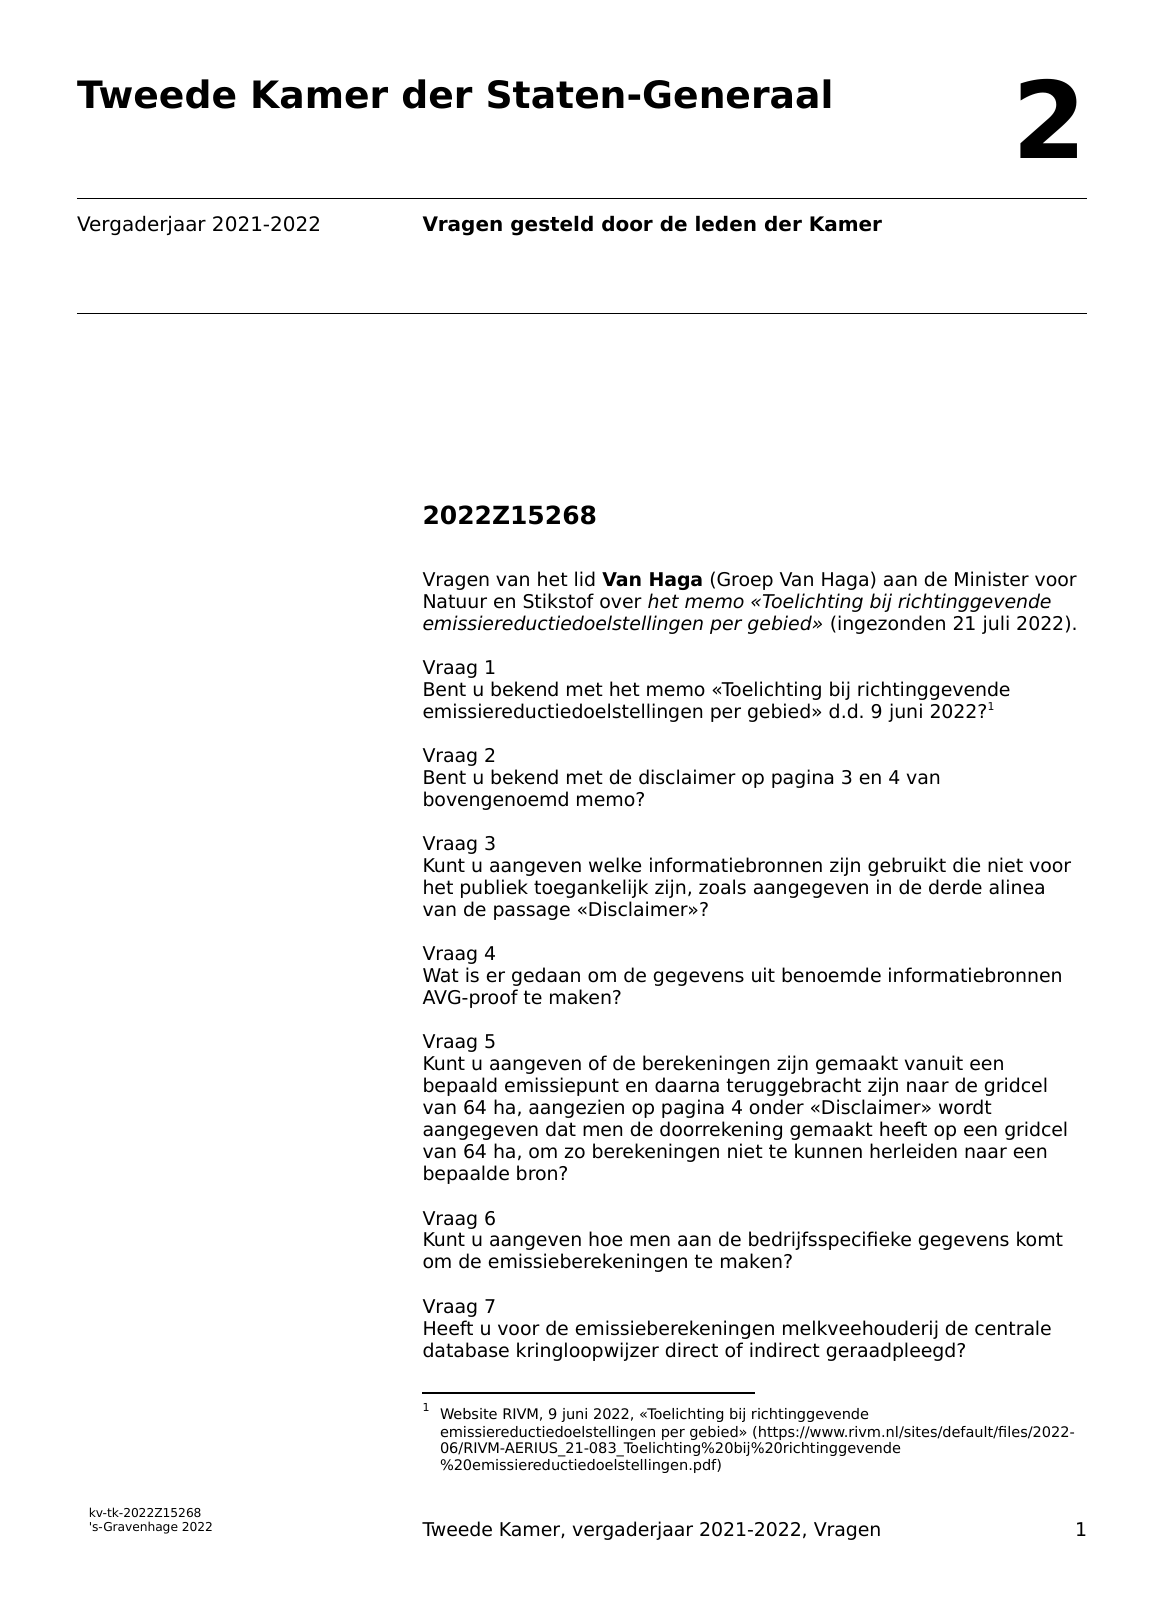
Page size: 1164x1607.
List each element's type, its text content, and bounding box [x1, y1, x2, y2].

table_cell Vragen gesteld door de leden der Kamer [422, 199, 1087, 313]
text Bent u bekend met het memo «Toelichting bij richtinggevende emissiereductiedoelstellingen per gebied» d.d. 9 juni 2022? [422, 679, 1087, 723]
text Vraag 7 [422, 1296, 1087, 1317]
text Vraag 3 [422, 833, 1087, 855]
text Vraag 5 [422, 1031, 1087, 1053]
text Vragen van het lid Van Haga (Groep Van Haga) aan de Minister voor Natuur en Stikstof over het memo «Toelichting bij richtinggevende emissiereductiedoelstellingen per gebied» (ingezonden 21 juli 2022). [422, 569, 1087, 635]
text Bent u bekend met de disclaimer op pagina 3 en 4 van bovengenoemd memo? [422, 767, 1087, 811]
text Kunt u aangeven hoe men aan de bedrijfsspecifieke gegevens komt om de emissieberekeningen te maken? [422, 1229, 1087, 1273]
text Heeft u voor de emissieberekeningen melkveehouderij de centrale database kringloopwijzer direct of indirect geraadpleegd? [422, 1317, 1087, 1361]
table_header Tweede Kamer der Staten-Generaal [77, 59, 886, 198]
text Vraag 1 [422, 657, 1087, 679]
text kv-tk-2022Z15268 [88, 1506, 323, 1520]
text Kunt u aangeven of de berekeningen zijn gemaakt vanuit een bepaald emissiepunt en daarna teruggebracht zijn naar de gridcel van 64 ha, aangezien op pagina 4 onder «Disclaimer» wordt aangegeven dat men de doorrekening gemaakt heeft op een gridcel van 64 ha, om zo berekeningen niet te kunnen herleiden naar een bepaalde bron? [422, 1053, 1087, 1185]
text 2022Z15268 [422, 501, 1087, 531]
text 's-Gravenhage 2022 [88, 1520, 323, 1534]
text Kunt u aangeven welke informatiebronnen zijn gebruikt die niet voor het publiek toegankelijk zijn, zoals aangegeven in de derde alinea van de passage «Disclaimer»? [422, 855, 1087, 921]
text Vraag 4 [422, 943, 1087, 965]
text Vraag 6 [422, 1207, 1087, 1229]
text Vraag 2 [422, 745, 1087, 767]
text Wat is er gedaan om de gegevens uit benoemde informatiebronnen AVG-proof te maken? [422, 965, 1087, 1009]
table_cell Vergaderjaar 2021-2022 [77, 199, 422, 313]
text Website RIVM, 9 juni 2022, «Toelichting bij richtinggevende emissiereductiedoelstellingen per gebied» (https://www.rivm.nl/sites/default/files/2022-06/RIVM-AERIUS_21-083_Toelichting%20bij%20richtinggevende%20emissiereductiedoelstellingen.pdf) [422, 1402, 1087, 1474]
table_header 2 [886, 59, 1087, 198]
